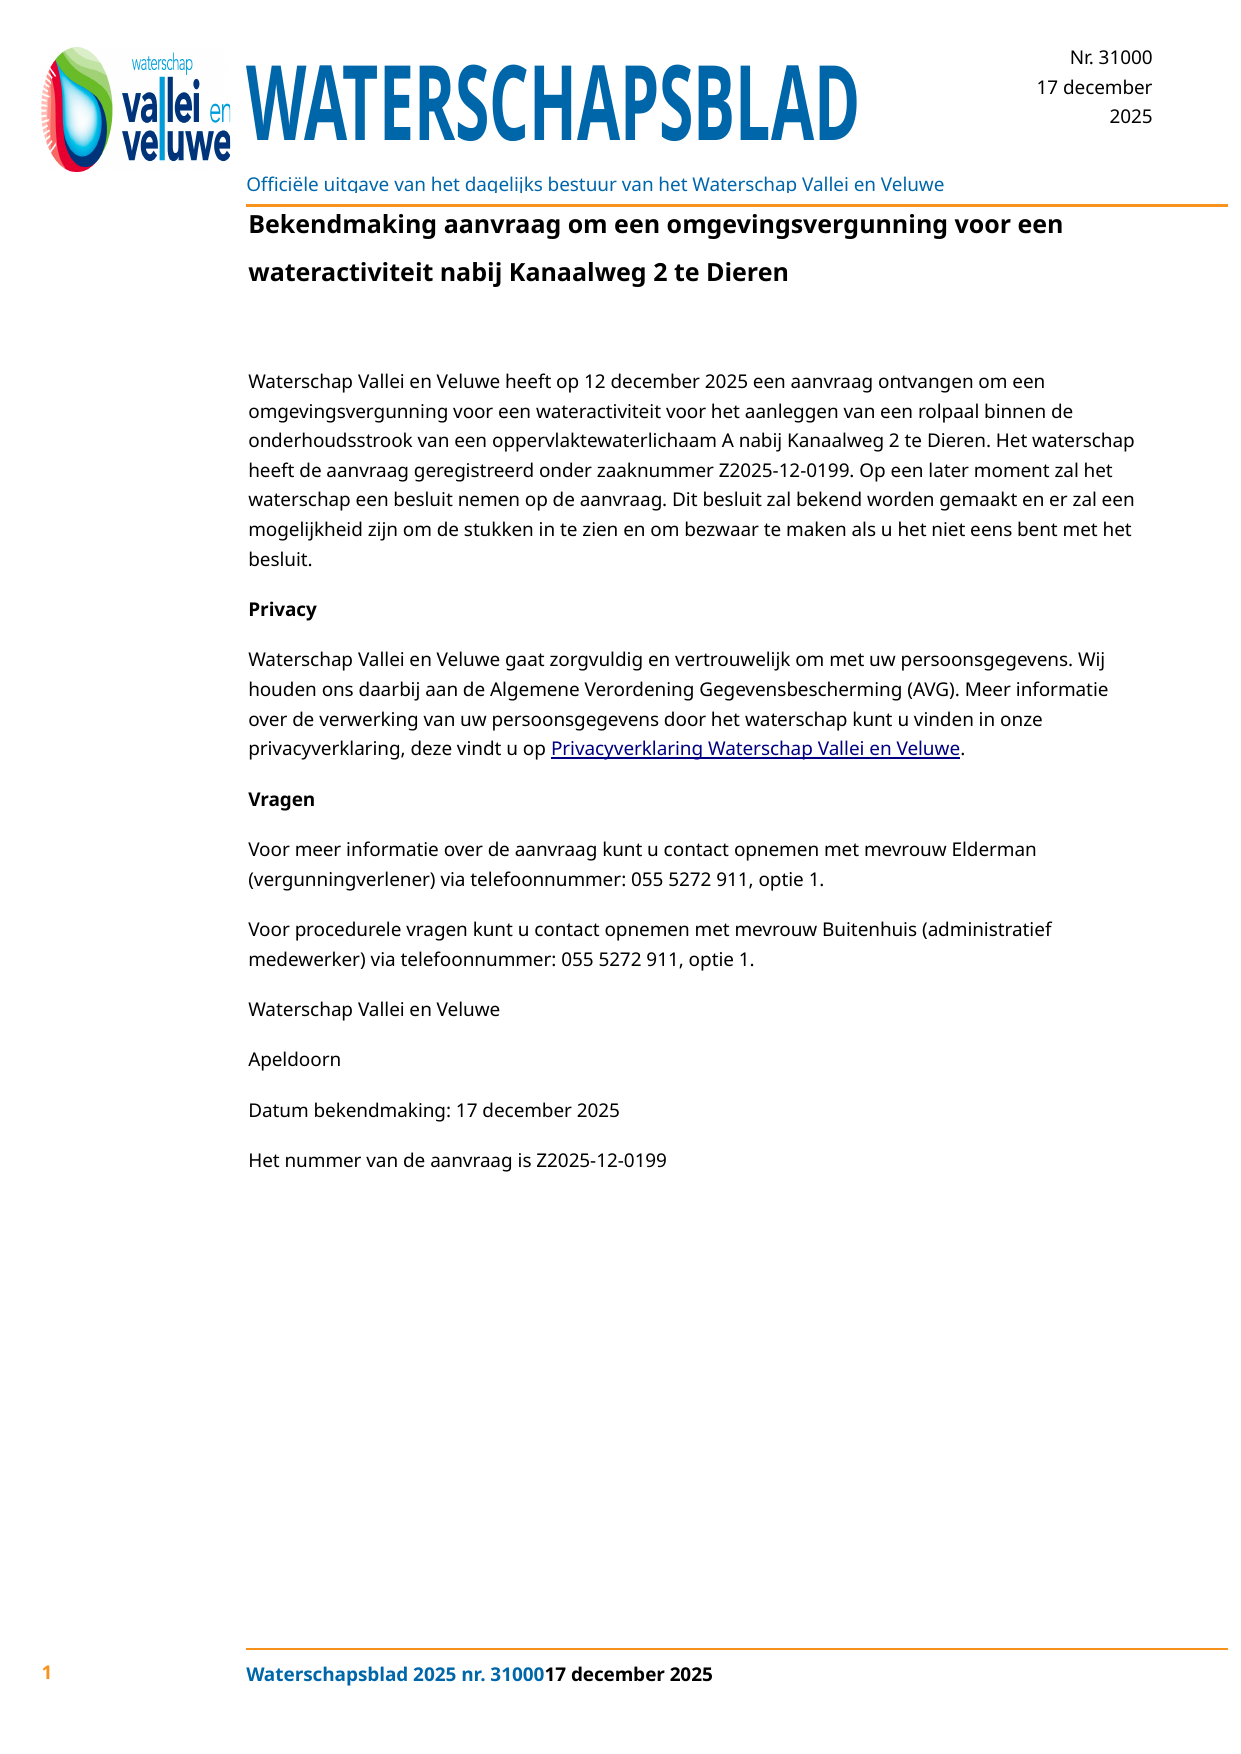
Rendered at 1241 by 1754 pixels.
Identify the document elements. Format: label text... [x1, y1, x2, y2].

text Bekendmaking aanvraag om een omgevingsvergunning voor een wateractiviteit nabij Kanaalweg 2 te Dieren [248, 207, 1152, 288]
text Privacy [248, 596, 1152, 622]
text Waterschap Vallei en Veluwe gaat zorgvuldig en vertrouwelijk om met uw persoonsgegevens. Wij houden ons daarbij aan de Algemene Verordening Gegevensbescherming (AVG). Meer informatie over de verwerking van uw persoonsgegevens door het waterschap kunt u vinden in onze privacyverklaring, deze vindt u op Privacyverklaring Waterschap Vallei en Veluwe. [248, 647, 1152, 761]
text Voor meer informatie over de aanvraag kunt u contact opnemen met mevrouw Elderman (vergunningverlener) via telefoonnummer: 055 5272 911, optie 1. [248, 836, 1152, 892]
text Waterschap Vallei en Veluwe [248, 996, 1152, 1022]
text Waterschap Vallei en Veluwe heeft op 12 december 2025 een aanvraag ontvangen om een omgevingsvergunning voor een wateractiviteit voor het aanleggen van een rolpaal binnen de onderhoudsstrook van een oppervlaktewaterlichaam A nabij Kanaalweg 2 te Dieren. Het waterschap heeft de aanvraag geregistreerd onder zaaknummer Z2025-12-0199. Op een later moment zal het waterschap een besluit nemen op de aanvraag. Dit besluit zal bekend worden gemaakt en er zal een mogelijkheid zijn om de stukken in te zien en om bezwaar te maken als u het niet eens bent met het besluit. [248, 368, 1152, 572]
picture [41, 47, 231, 172]
text Voor procedurele vragen kunt u contact opnemen met mevrouw Buitenhuis (administratief medewerker) via telefoonnummer: 055 5272 911, optie 1. [248, 916, 1152, 972]
text Het nummer van de aanvraag is Z2025-12-0199 [248, 1147, 1152, 1173]
text Vragen [248, 786, 1152, 812]
text Apeldoorn [248, 1047, 1152, 1072]
text Datum bekendmaking: 17 december 2025 [248, 1097, 1152, 1123]
